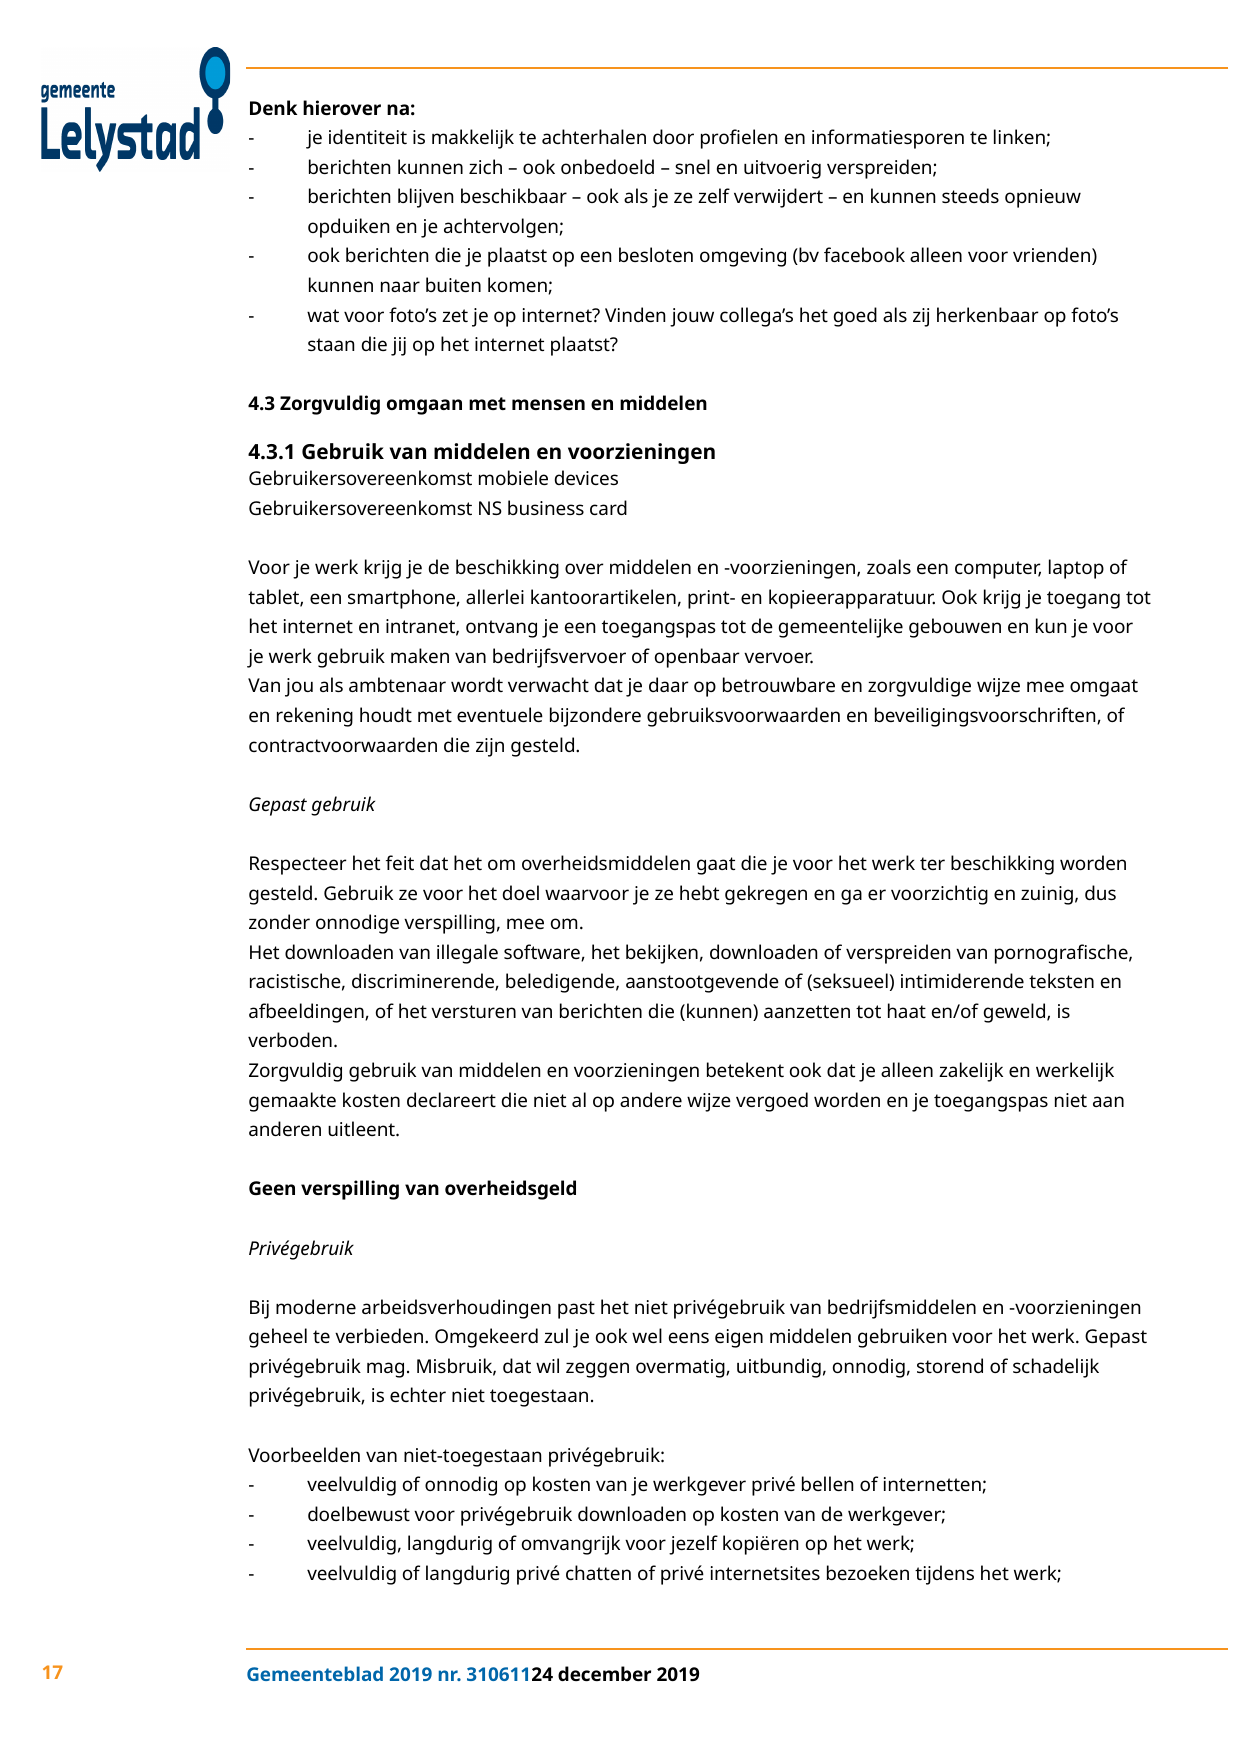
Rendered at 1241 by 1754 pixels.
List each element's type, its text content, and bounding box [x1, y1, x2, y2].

list veelvuldig of langdurig privé chatten of privé internetsites bezoeken tijdens het werk; [248, 1560, 1152, 1586]
text Respecteer het feit dat het om overheidsmiddelen gaat die je voor het werk ter beschikking worden gesteld. Gebruik ze voor het doel waarvoor je ze hebt gekregen en ga er voorzichtig en zuinig, dus zonder onnodige verspilling, mee om. [248, 850, 1152, 935]
list doelbewust voor privégebruik downloaden op kosten van de werkgever; [248, 1501, 1152, 1527]
text Gepast gebruik [248, 791, 1152, 817]
text Voor je werk krijg je de beschikking over middelen en -voorzieningen, zoals een computer, laptop of tablet, een smartphone, allerlei kantoorartikelen, print- en kopieerapparatuur. Ook krijg je toegang tot het internet en intranet, ontvang je een toegangspas tot de gemeentelijke gebouwen en kun je voor je werk gebruik maken van bedrijfsvervoer of openbaar vervoer. [248, 554, 1152, 669]
list je identiteit is makkelijk te achterhalen door profielen en informatiesporen te linken; [248, 124, 1152, 150]
text Bij moderne arbeidsverhoudingen past het niet privégebruik van bedrijfsmiddelen en -voorzieningen geheel te verbieden. Omgekeerd zul je ook wel eens eigen middelen gebruiken voor het werk. Gepast privégebruik mag. Misbruik, dat wil zeggen overmatig, uitbundig, onnodig, storend of schadelijk privégebruik, is echter niet toegestaan. [248, 1294, 1152, 1408]
text Voorbeelden van niet-toegestaan privégebruik: [248, 1442, 1152, 1468]
list veelvuldig of onnodig op kosten van je werkgever privé bellen of internetten; [248, 1471, 1152, 1497]
list wat voor foto’s zet je op internet? Vinden jouw collega’s het goed als zij herkenbaar op foto’s staan die jij op het internet plaatst? [248, 302, 1152, 357]
text Gebruikersovereenkomst NS business card [248, 495, 1152, 521]
list ook berichten die je plaatst op een besloten omgeving (bv facebook alleen voor vrienden) kunnen naar buiten komen; [248, 243, 1152, 298]
text Denk hierover na: [248, 95, 1152, 121]
text Geen verspilling van overheidsgeld [248, 1176, 1152, 1201]
picture [41, 47, 231, 172]
text Gebruikersovereenkomst mobiele devices [248, 466, 1152, 491]
list berichten kunnen zich – ook onbedoeld – snel en uitvoerig verspreiden; [248, 154, 1152, 180]
text Van jou als ambtenaar wordt verwacht dat je daar op betrouwbare en zorgvuldige wijze mee omgaat en rekening houdt met eventuele bijzondere gebruiksvoorwaarden en beveiligingsvoorschriften, of contractvoorwaarden die zijn gesteld. [248, 673, 1152, 758]
text Privégebruik [248, 1235, 1152, 1261]
text 4.3.1 Gebruik van middelen en voorzieningen [248, 437, 1152, 466]
list veelvuldig, langdurig of omvangrijk voor jezelf kopiëren op het werk; [248, 1531, 1152, 1556]
text Zorgvuldig gebruik van middelen en voorzieningen betekent ook dat je alleen zakelijk en werkelijk gemaakte kosten declareert die niet al op andere wijze vergoed worden en je toegangspas niet aan anderen uitleent. [248, 1057, 1152, 1142]
text 4.3 Zorgvuldig omgaan met mensen en middelen [248, 391, 1152, 416]
list berichten blijven beschikbaar – ook als je ze zelf verwijdert – en kunnen steeds opnieuw opduiken en je achtervolgen; [248, 183, 1152, 239]
text Het downloaden van illegale software, het bekijken, downloaden of verspreiden van pornografische, racistische, discriminerende, beledigende, aanstootgevende of (seksueel) intimiderende teksten en afbeeldingen, of het versturen van berichten die (kunnen) aanzetten tot haat en/of geweld, is verboden. [248, 939, 1152, 1053]
